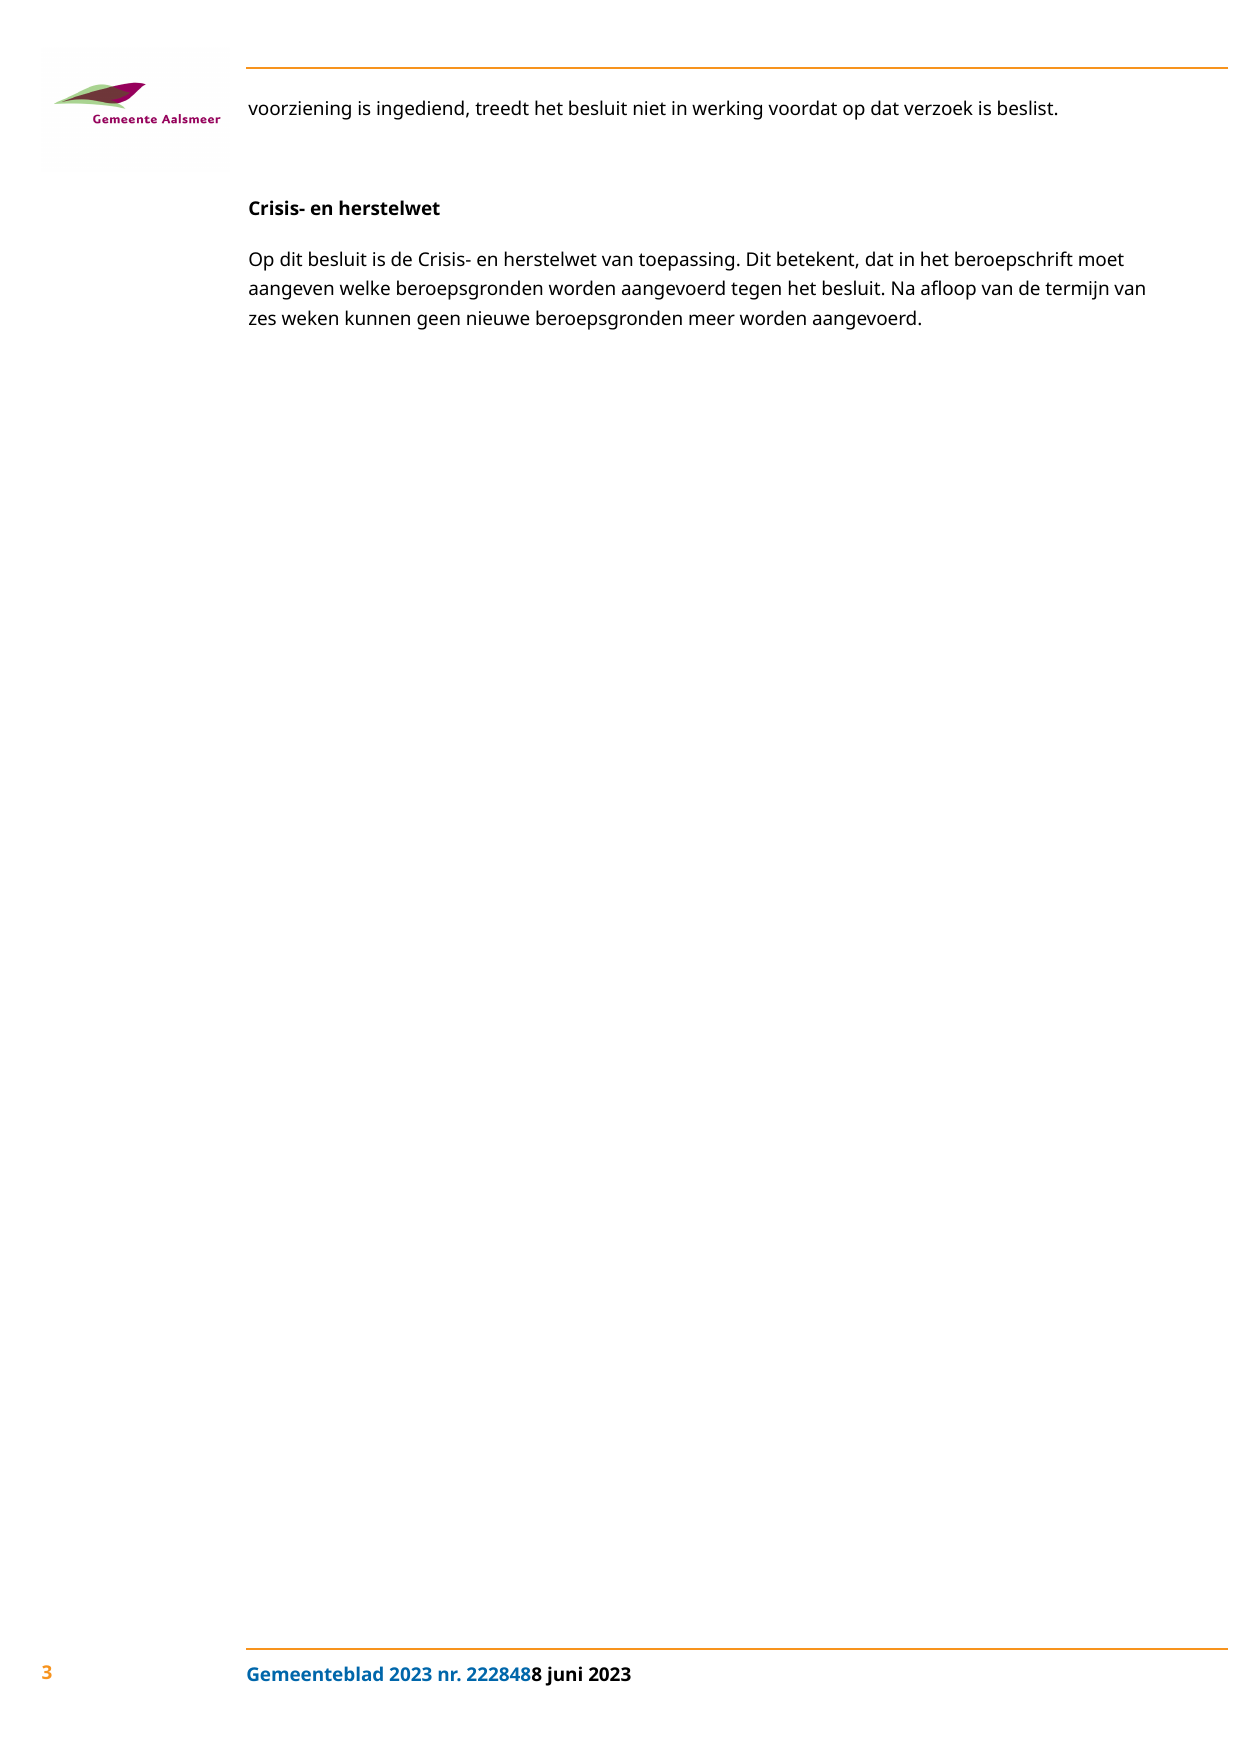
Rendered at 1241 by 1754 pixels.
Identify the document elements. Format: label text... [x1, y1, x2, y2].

text voorziening is ingediend, treedt het besluit niet in werking voordat op dat verzoek is beslist. [248, 95, 1152, 121]
picture [41, 47, 231, 172]
text Crisis- en herstelwet [248, 196, 1152, 221]
text Op dit besluit is de Crisis- en herstelwet van toepassing. Dit betekent, dat in het beroepschrift moet aangeven welke beroepsgronden worden aangevoerd tegen het besluit. Na afloop van de termijn van zes weken kunnen geen nieuwe beroepsgronden meer worden aangevoerd. [248, 246, 1152, 331]
